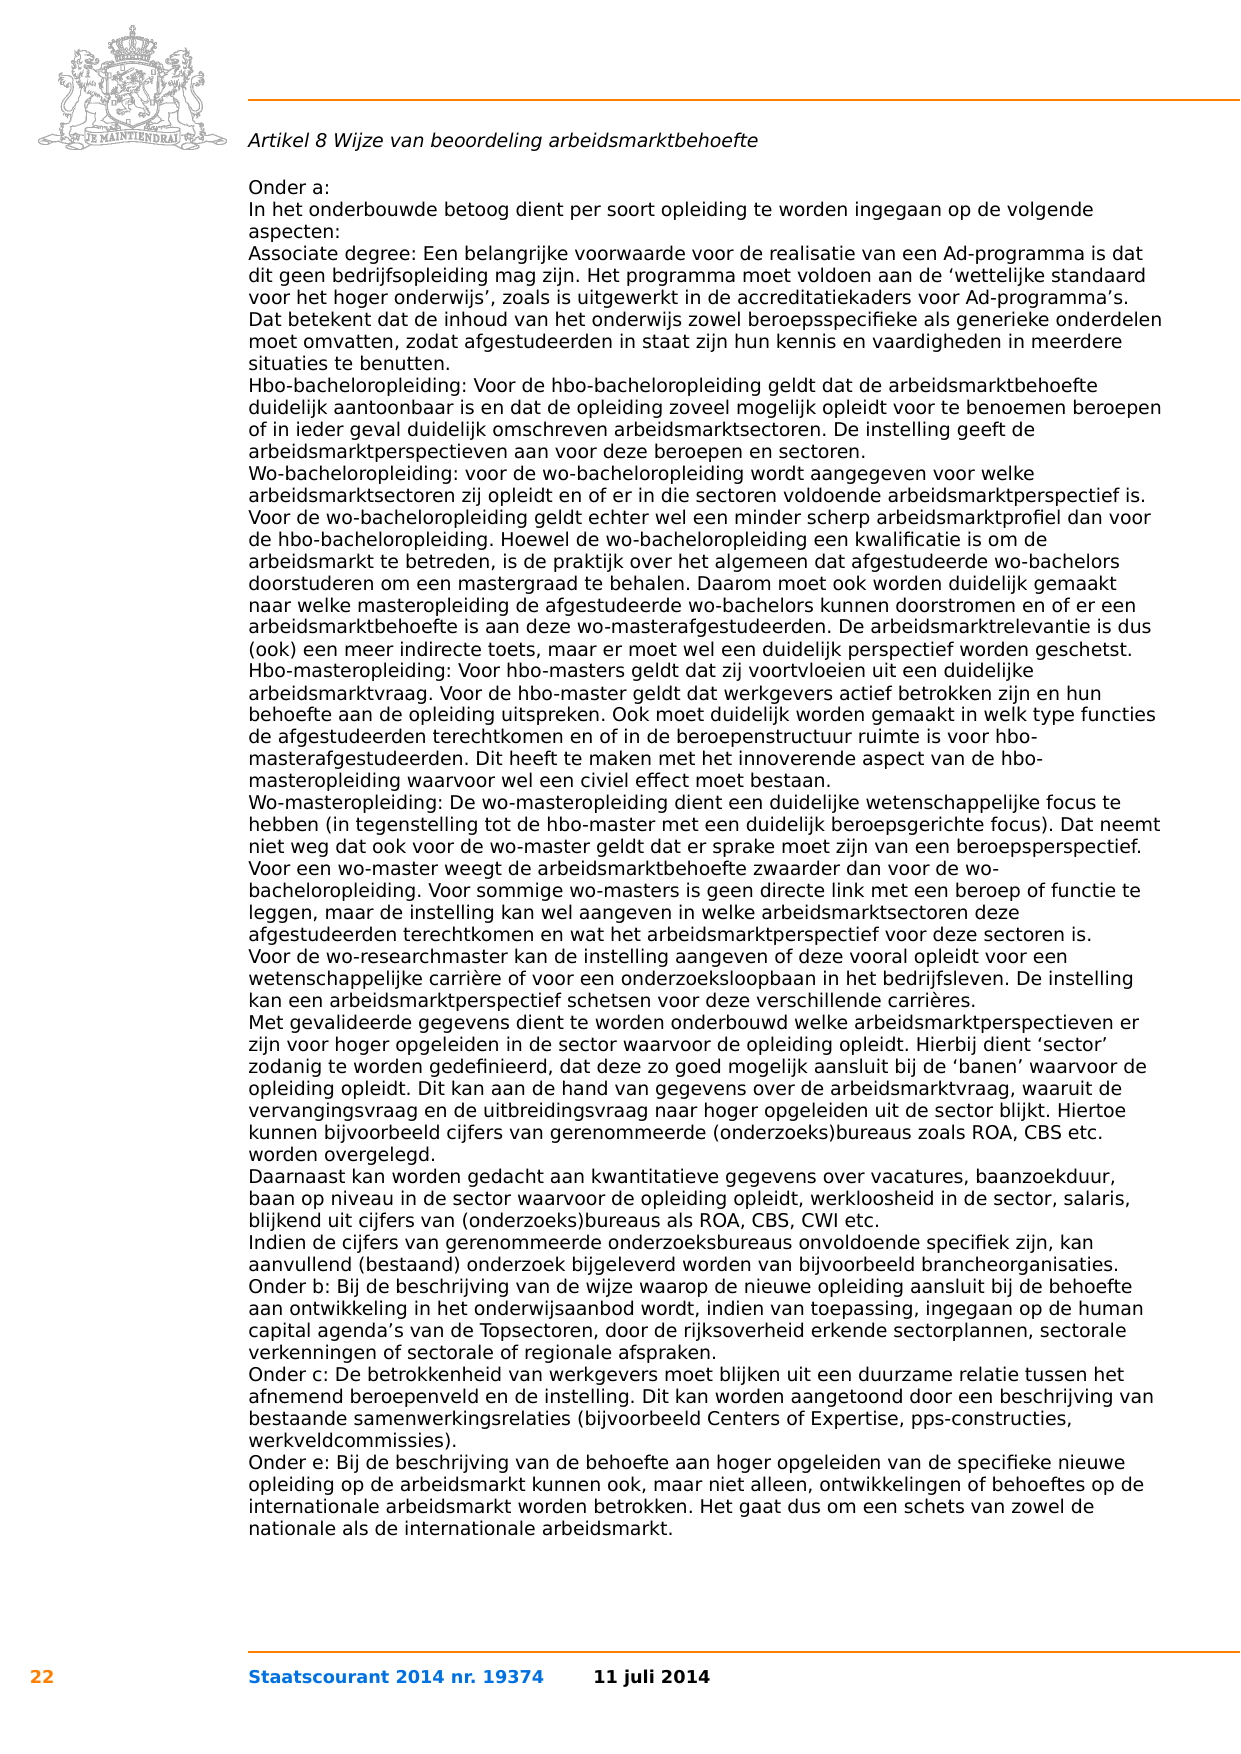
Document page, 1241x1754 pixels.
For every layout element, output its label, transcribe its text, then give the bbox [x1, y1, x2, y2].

text Hbo-masteropleiding: Voor hbo-masters geldt dat zij voortvloeien uit een duidelijke arbeidsmarktvraag. Voor de hbo-master geldt dat werkgevers actief betrokken zijn en hun behoefte aan de opleiding uitspreken. Ook moet duidelijk worden gemaakt in welk type functies de afgestudeerden terechtkomen en of in de beroepenstructuur ruimte is voor hbo-masterafgestudeerden. Dit heeft te maken met het innoverende aspect van de hbo-masteropleiding waarvoor wel een civiel effect moet bestaan. [248, 660, 1163, 792]
text Onder e: Bij de beschrijving van de behoefte aan hoger opgeleiden van de specifieke nieuwe opleiding op de arbeidsmarkt kunnen ook, maar niet alleen, ontwikkelingen of behoeftes op de internationale arbeidsmarkt worden betrokken. Het gaat dus om een schets van zowel de nationale als de internationale arbeidsmarkt. [248, 1452, 1163, 1539]
picture [38, 25, 227, 150]
text In het onderbouwde betoog dient per soort opleiding te worden ingegaan op de volgende aspecten: [248, 199, 1163, 243]
text Onder a: [248, 177, 1163, 199]
text Wo-bacheloropleiding: voor de wo-bacheloropleiding wordt aangegeven voor welke arbeidsmarktsectoren zij opleidt en of er in die sectoren voldoende arbeidsmarktperspectief is. Voor de wo-bacheloropleiding geldt echter wel een minder scherp arbeidsmarktprofiel dan voor de hbo-bacheloropleiding. Hoewel de wo-bacheloropleiding een kwalificatie is om de arbeidsmarkt te betreden, is de praktijk over het algemeen dat afgestudeerde wo-bachelors doorstuderen om een mastergraad te behalen. Daarom moet ook worden duidelijk gemaakt naar welke masteropleiding de afgestudeerde wo-bachelors kunnen doorstromen en of er een arbeidsmarktbehoefte is aan deze wo-masterafgestudeerden. De arbeidsmarktrelevantie is dus (ook) een meer indirecte toets, maar er moet wel een duidelijk perspectief worden geschetst. [248, 463, 1163, 660]
text Hbo-bacheloropleiding: Voor de hbo-bacheloropleiding geldt dat de arbeidsmarktbehoefte duidelijk aantoonbaar is en dat de opleiding zoveel mogelijk opleidt voor te benoemen beroepen of in ieder geval duidelijk omschreven arbeidsmarktsectoren. De instelling geeft de arbeidsmarktperspectieven aan voor deze beroepen en sectoren. [248, 375, 1163, 463]
text Associate degree: Een belangrijke voorwaarde voor de realisatie van een Ad-programma is dat dit geen bedrijfsopleiding mag zijn. Het programma moet voldoen aan de ‘wettelijke standaard voor het hoger onderwijs’, zoals is uitgewerkt in de accreditatiekaders voor Ad-programma’s. Dat betekent dat de inhoud van het onderwijs zowel beroepsspecifieke als generieke onderdelen moet omvatten, zodat afgestudeerden in staat zijn hun kennis en vaardigheden in meerdere situaties te benutten. [248, 243, 1163, 375]
text Indien de cijfers van gerenommeerde onderzoeksbureaus onvoldoende specifiek zijn, kan aanvullend (bestaand) onderzoek bijgeleverd worden van bijvoorbeeld brancheorganisaties. [248, 1232, 1163, 1276]
text Daarnaast kan worden gedacht aan kwantitatieve gegevens over vacatures, baanzoekduur, baan op niveau in de sector waarvoor de opleiding opleidt, werkloosheid in de sector, salaris, blijkend uit cijfers van (onderzoeks)bureaus als ROA, CBS, CWI etc. [248, 1166, 1163, 1232]
text Wo-masteropleiding: De wo-masteropleiding dient een duidelijke wetenschappelijke focus te hebben (in tegenstelling tot de hbo-master met een duidelijk beroepsgerichte focus). Dat neemt niet weg dat ook voor de wo-master geldt dat er sprake moet zijn van een beroepsperspectief. Voor een wo-master weegt de arbeidsmarktbehoefte zwaarder dan voor de wo-bacheloropleiding. Voor sommige wo-masters is geen directe link met een beroep of functie te leggen, maar de instelling kan wel aangeven in welke arbeidsmarktsectoren deze afgestudeerden terechtkomen en wat het arbeidsmarktperspectief voor deze sectoren is. [248, 792, 1163, 946]
text Met gevalideerde gegevens dient te worden onderbouwd welke arbeidsmarktperspectieven er zijn voor hoger opgeleiden in de sector waarvoor de opleiding opleidt. Hierbij dient ‘sector’ zodanig te worden gedefinieerd, dat deze zo goed mogelijk aansluit bij de ‘banen’ waarvoor de opleiding opleidt. Dit kan aan de hand van gegevens over de arbeidsmarktvraag, waaruit de vervangingsvraag en de uitbreidingsvraag naar hoger opgeleiden uit de sector blijkt. Hiertoe kunnen bijvoorbeeld cijfers van gerenommeerde (onderzoeks)bureaus zoals ROA, CBS etc. worden overgelegd. [248, 1012, 1163, 1166]
subtitle Artikel 8 Wijze van beoordeling arbeidsmarktbehoefte [248, 130, 1163, 152]
text Voor de wo-researchmaster kan de instelling aangeven of deze vooral opleidt voor een wetenschappelijke carrière of voor een onderzoeksloopbaan in het bedrijfsleven. De instelling kan een arbeidsmarktperspectief schetsen voor deze verschillende carrières. [248, 946, 1163, 1012]
text Onder b: Bij de beschrijving van de wijze waarop de nieuwe opleiding aansluit bij de behoefte aan ontwikkeling in het onderwijsaanbod wordt, indien van toepassing, ingegaan op de human capital agenda’s van de Topsectoren, door de rijksoverheid erkende sectorplannen, sectorale verkenningen of sectorale of regionale afspraken. [248, 1276, 1163, 1364]
text Onder c: De betrokkenheid van werkgevers moet blijken uit een duurzame relatie tussen het afnemend beroepenveld en de instelling. Dit kan worden aangetoond door een beschrijving van bestaande samenwerkingsrelaties (bijvoorbeeld Centers of Expertise, pps-constructies, werkveldcommissies). [248, 1364, 1163, 1452]
